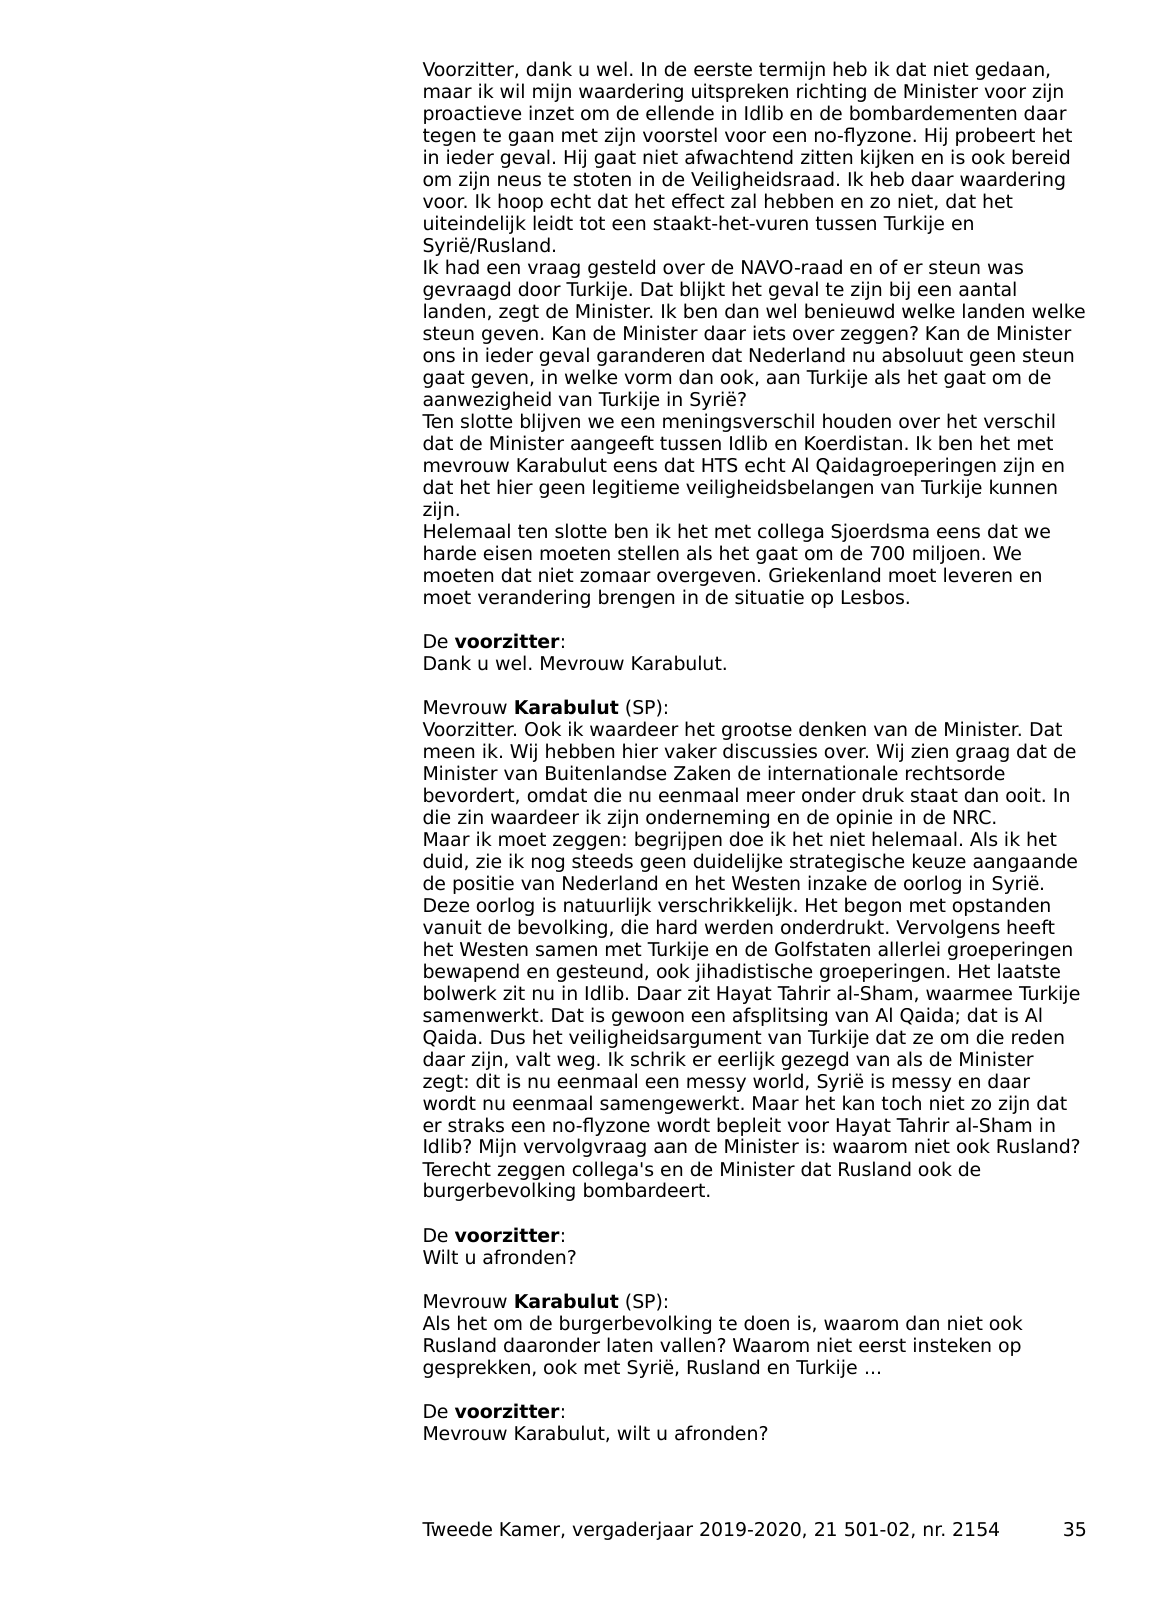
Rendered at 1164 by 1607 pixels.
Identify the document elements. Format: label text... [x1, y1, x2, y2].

text Voorzitter, dank u wel. In de eerste termijn heb ik dat niet gedaan, maar ik wil mijn waardering uitspreken richting de Minister voor zijn proactieve inzet om de ellende in Idlib en de bombardementen daar tegen te gaan met zijn voorstel voor een no-flyzone. Hij probeert het in ieder geval. Hij gaat niet afwachtend zitten kijken en is ook bereid om zijn neus te stoten in de Veiligheidsraad. Ik heb daar waardering voor. Ik hoop echt dat het effect zal hebben en zo niet, dat het uiteindelijk leidt tot een staakt-het-vuren tussen Turkije en Syrië/Rusland. [422, 59, 1087, 257]
text Ten slotte blijven we een meningsverschil houden over het verschil dat de Minister aangeeft tussen Idlib en Koerdistan. Ik ben het met mevrouw Karabulut eens dat HTS echt Al Qaidagroeperingen zijn en dat het hier geen legitieme veiligheidsbelangen van Turkije kunnen zijn. [422, 411, 1087, 521]
text Wilt u afronden? [422, 1247, 1087, 1268]
text Maar ik moet zeggen: begrijpen doe ik het niet helemaal. Als ik het duid, zie ik nog steeds geen duidelijke strategische keuze aangaande de positie van Nederland en het Westen inzake de oorlog in Syrië. Deze oorlog is natuurlijk verschrikkelijk. Het begon met opstanden vanuit de bevolking, die hard werden onderdrukt. Vervolgens heeft het Westen samen met Turkije en de Golfstaten allerlei groeperingen bewapend en gesteund, ook jihadistische groeperingen. Het laatste bolwerk zit nu in Idlib. Daar zit Hayat Tahrir al-Sham, waarmee Turkije samenwerkt. Dat is gewoon een afsplitsing van Al Qaida; dat is Al Qaida. Dus het veiligheidsargument van Turkije dat ze om die reden daar zijn, valt weg. Ik schrik er eerlijk gezegd van als de Minister zegt: dit is nu eenmaal een messy world, Syrië is messy en daar wordt nu eenmaal samengewerkt. Maar het kan toch niet zo zijn dat er straks een no-flyzone wordt bepleit voor Hayat Tahrir al-Sham in Idlib? Mijn vervolgvraag aan de Minister is: waarom niet ook Rusland? Terecht zeggen collega's en de Minister dat Rusland ook de burgerbevolking bombardeert. [422, 829, 1087, 1202]
text Mevrouw Karabulut (SP): [422, 1291, 1087, 1313]
text Mevrouw Karabulut (SP): [422, 697, 1087, 719]
text Mevrouw Karabulut, wilt u afronden? [422, 1423, 1087, 1445]
text De voorzitter: [422, 1224, 1087, 1247]
text Als het om de burgerbevolking te doen is, waarom dan niet ook Rusland daaronder laten vallen? Waarom niet eerst insteken op gesprekken, ook met Syrië, Rusland en Turkije ... [422, 1313, 1087, 1379]
text Voorzitter. Ook ik waardeer het grootse denken van de Minister. Dat meen ik. Wij hebben hier vaker discussies over. Wij zien graag dat de Minister van Buitenlandse Zaken de internationale rechtsorde bevordert, omdat die nu eenmaal meer onder druk staat dan ooit. In die zin waardeer ik zijn onderneming en de opinie in de NRC. [422, 719, 1087, 829]
text De voorzitter: [422, 1401, 1087, 1423]
text Ik had een vraag gesteld over de NAVO-raad en of er steun was gevraagd door Turkije. Dat blijkt het geval te zijn bij een aantal landen, zegt de Minister. Ik ben dan wel benieuwd welke landen welke steun geven. Kan de Minister daar iets over zeggen? Kan de Minister ons in ieder geval garanderen dat Nederland nu absoluut geen steun gaat geven, in welke vorm dan ook, aan Turkije als het gaat om de aanwezigheid van Turkije in Syrië? [422, 257, 1087, 411]
text Helemaal ten slotte ben ik het met collega Sjoerdsma eens dat we harde eisen moeten stellen als het gaat om de 700 miljoen. We moeten dat niet zomaar overgeven. Griekenland moet leveren en moet verandering brengen in de situatie op Lesbos. [422, 521, 1087, 608]
text De voorzitter: [422, 631, 1087, 653]
text Dank u wel. Mevrouw Karabulut. [422, 653, 1087, 675]
